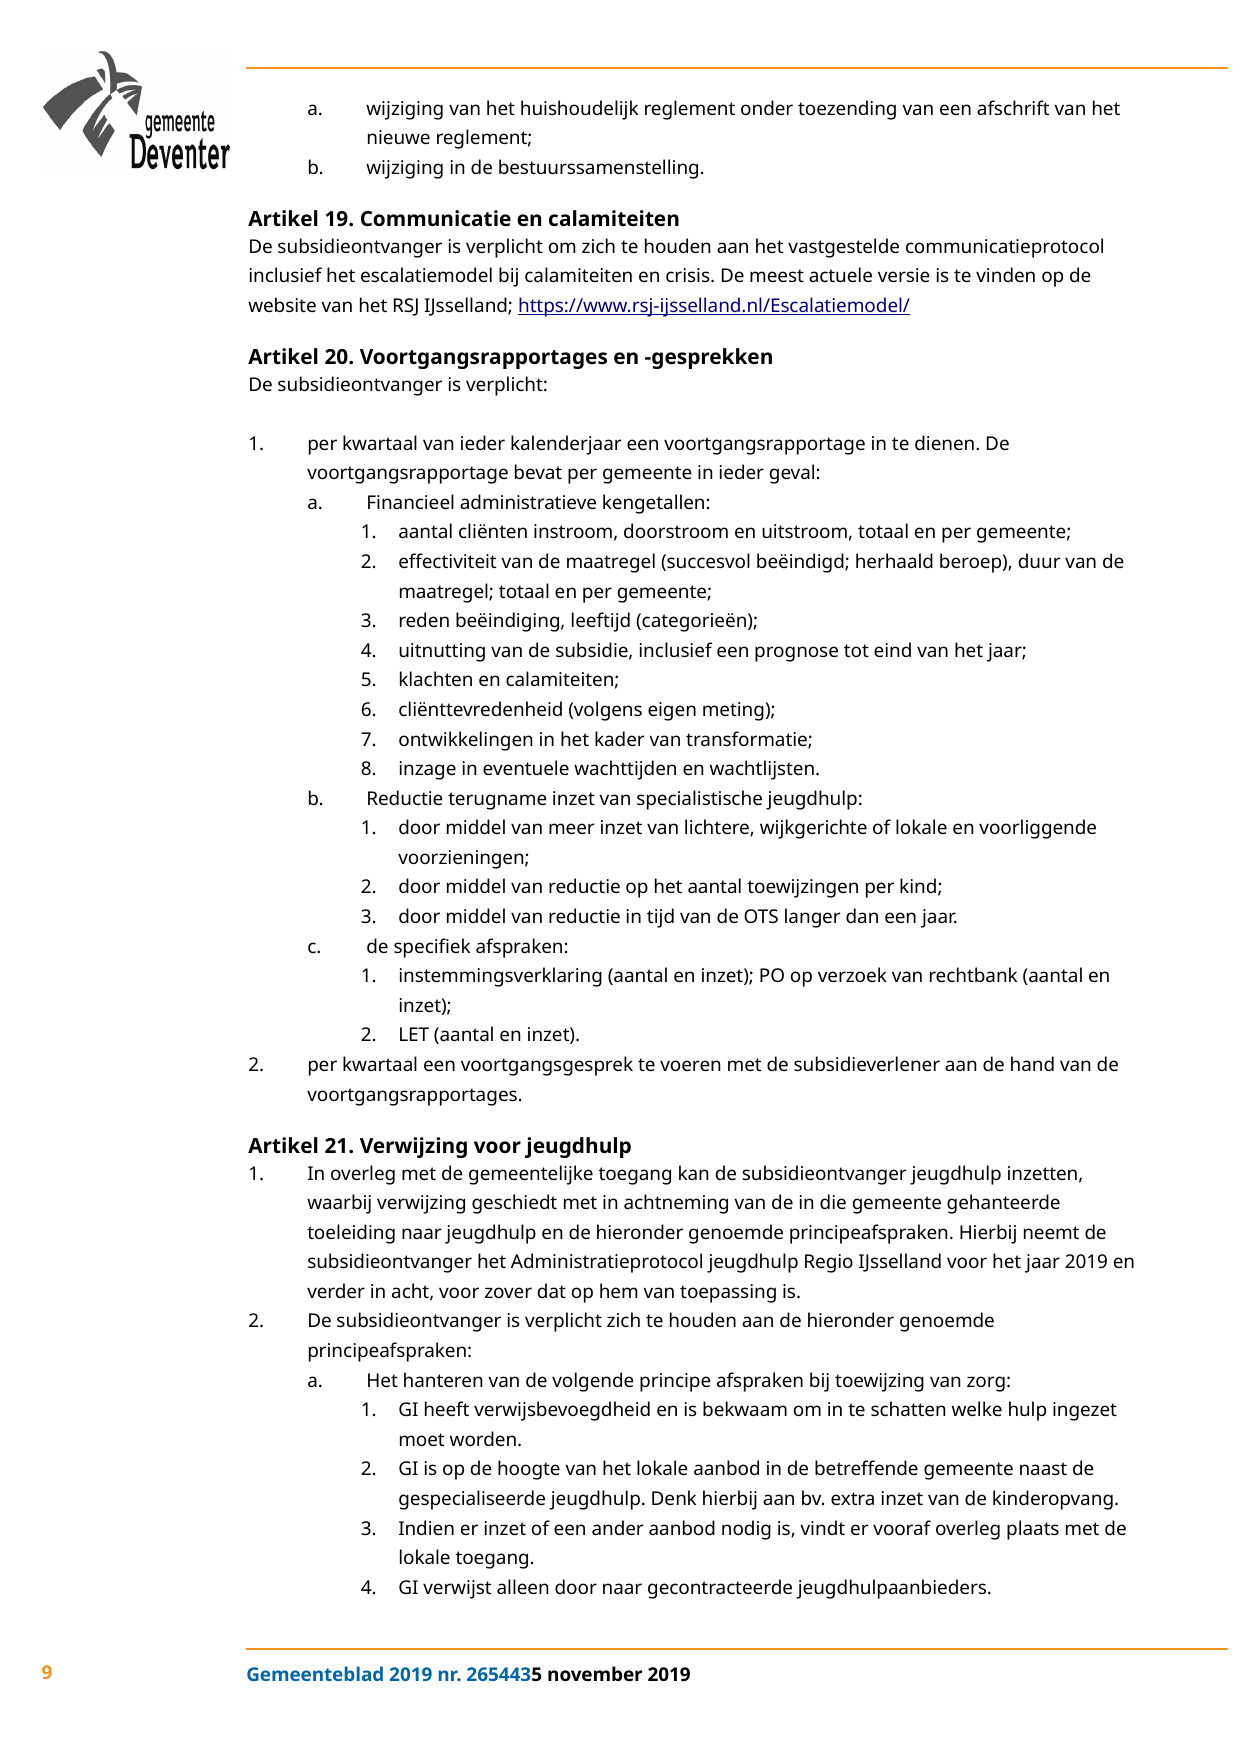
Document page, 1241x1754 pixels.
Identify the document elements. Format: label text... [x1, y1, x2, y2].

list klachten en calamiteiten; [361, 667, 1152, 692]
list Het hanteren van de volgende principe afspraken bij toewijzing van zorg: [307, 1367, 1152, 1392]
list per kwartaal van ieder kalenderjaar een voortgangsrapportage in te dienen. De voortgangsrapportage bevat per gemeente in ieder geval: [248, 430, 1152, 485]
list LET (aantal en inzet). [361, 1022, 1152, 1047]
list door middel van reductie in tijd van de OTS langer dan een jaar. [361, 903, 1152, 929]
list cliënttevredenheid (volgens eigen meting); [361, 696, 1152, 722]
text De subsidieontvanger is verplicht: [248, 371, 1152, 397]
list aantal cliënten instroom, doorstroom en uitstroom, totaal en per gemeente; [361, 519, 1152, 544]
list per kwartaal een voortgangsgesprek te voeren met de subsidieverlener aan de hand van de voortgangsrapportages. [248, 1051, 1152, 1107]
list reden beëindiging, leeftijd (categorieën); [361, 607, 1152, 633]
text Artikel 19. Communicatie en calamiteiten [248, 204, 1152, 233]
list GI verwijst alleen door naar gecontracteerde jeugdhulpaanbieders. [361, 1574, 1152, 1599]
list instemmingsverklaring (aantal en inzet); PO op verzoek van rechtbank (aantal en inzet); [361, 962, 1152, 1018]
list wijziging in de bestuurssamenstelling. [307, 154, 1152, 180]
list In overleg met de gemeentelijke toegang kan de subsidieontvanger jeugdhulp inzetten, waarbij verwijzing geschiedt met in achtneming van de in die gemeente gehanteerde toeleiding naar jeugdhulp en de hieronder genoemde principeafspraken. Hierbij neemt de subsidieontvanger het Administratieprotocol jeugdhulp Regio IJsselland voor het jaar 2019 en verder in acht, voor zover dat op hem van toepassing is. [248, 1160, 1152, 1304]
list effectiviteit van de maatregel (succesvol beëindigd; herhaald beroep), duur van de maatregel; totaal en per gemeente; [361, 548, 1152, 604]
list GI heeft verwijsbevoegdheid en is bekwaam om in te schatten welke hulp ingezet moet worden. [361, 1396, 1152, 1452]
text De subsidieontvanger is verplicht om zich te houden aan het vastgestelde communicatieprotocol inclusief het escalatiemodel bij calamiteiten en crisis. De meest actuele versie is te vinden op de website van het RSJ IJsselland; https://www.rsj-ijsselland.nl/Escalatiemodel/ [248, 233, 1152, 318]
list uitnutting van de subsidie, inclusief een prognose tot eind van het jaar; [361, 637, 1152, 663]
list inzage in eventuele wachttijden en wachtlijsten. [361, 755, 1152, 781]
text Artikel 21. Verwijzing voor jeugdhulp [248, 1131, 1152, 1160]
list Financieel administratieve kengetallen: [307, 489, 1152, 515]
list door middel van reductie op het aantal toewijzingen per kind; [361, 874, 1152, 899]
list GI is op de hoogte van het lokale aanbod in de betreffende gemeente naast de gespecialiseerde jeugdhulp. Denk hierbij aan bv. extra inzet van de kinderopvang. [361, 1456, 1152, 1511]
picture [41, 47, 231, 172]
list De subsidieontvanger is verplicht zich te houden aan de hieronder genoemde principeafspraken: [248, 1308, 1152, 1363]
list Reductie terugname inzet van specialistische jeugdhulp: [307, 785, 1152, 811]
list wijziging van het huishoudelijk reglement onder toezending van een afschrift van het nieuwe reglement; [307, 95, 1152, 150]
list ontwikkelingen in het kader van transformatie; [361, 726, 1152, 752]
text Artikel 20. Voortgangsrapportages en -gesprekken [248, 342, 1152, 371]
list de specifiek afspraken: [307, 933, 1152, 959]
list Indien er inzet of een ander aanbod nodig is, vindt er vooraf overleg plaats met de lokale toegang. [361, 1515, 1152, 1570]
list door middel van meer inzet van lichtere, wijkgerichte of lokale en voorliggende voorzieningen; [361, 814, 1152, 870]
